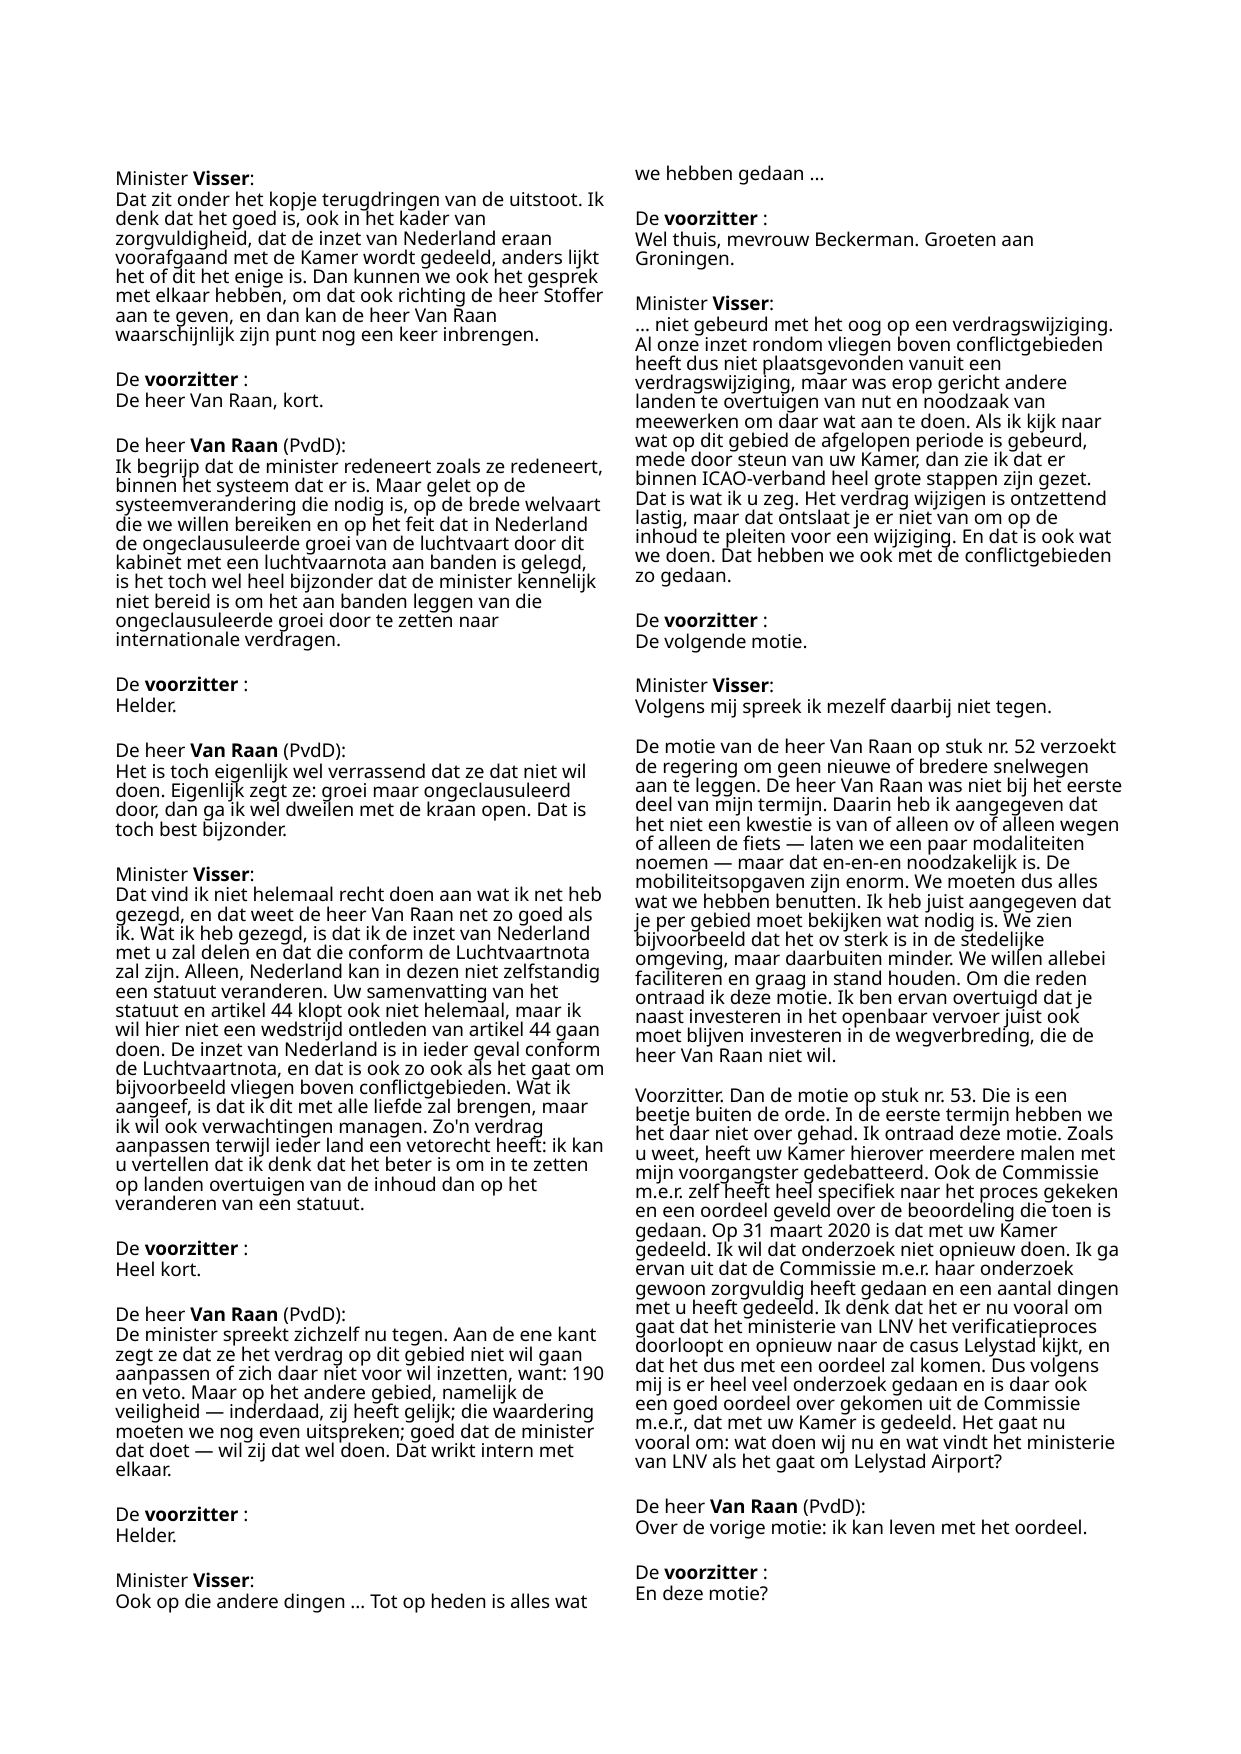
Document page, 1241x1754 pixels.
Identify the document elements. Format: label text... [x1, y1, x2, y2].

text Het is toch eigenlijk wel verrassend dat ze dat niet wil doen. Eigenlijk zegt ze: groei maar ongeclausuleerd door, dan ga ik wel dweilen met de kraan open. Dat is toch best bijzonder. [115, 763, 605, 840]
text Ik begrijp dat de minister redeneert zoals ze redeneert, binnen het systeem dat er is. Maar gelet op de systeemverandering die nodig is, op de brede welvaart die we willen bereiken en op het feit dat in Nederland de ongeclausuleerde groei van de luchtvaart door dit kabinet met een luchtvaarnota aan banden is gelegd, is het toch wel heel bijzonder dat de minister kennelijk niet bereid is om het aan banden leggen van die ongeclausuleerde groei door te zetten naar internationale verdragen. [115, 458, 605, 650]
text … niet gebeurd met het oog op een verdragswijziging. Al onze inzet rondom vliegen boven conflictgebieden heeft dus niet plaatsgevonden vanuit een verdragswijziging, maar was erop gericht andere landen te overtuigen van nut en noodzaak van meewerken om daar wat aan te doen. Als ik kijk naar wat op dit gebied de afgelopen periode is gebeurd, mede door steun van uw Kamer, dan zie ik dat er binnen ICAO-verband heel grote stappen zijn gezet. Dat is wat ik u zeg. Het verdrag wijzigen is ontzettend lastig, maar dat ontslaat je er niet van om op de inhoud te pleiten voor een wijziging. En dat is ook wat we doen. Dat hebben we ook met de conflictgebieden zo gedaan. [635, 316, 1125, 586]
text De minister spreekt zichzelf nu tegen. Aan de ene kant zegt ze dat ze het verdrag op dit gebied niet wil gaan aanpassen of zich daar niet voor wil inzetten, want: 190 en veto. Maar op het andere gebied, namelijk de veiligheid — inderdaad, zij heeft gelijk; die waardering moeten we nog even uitspreken; goed dat de minister dat doet — wil zij dat wel doen. Dat wrikt intern met elkaar. [115, 1326, 605, 1481]
text Minister Visser: [635, 673, 1125, 698]
text Heel kort. [115, 1261, 605, 1280]
text Minister Visser: [115, 861, 605, 886]
text De heer Van Raan (PvdD): [115, 737, 605, 763]
text Minister Visser: [635, 291, 1125, 316]
text Helder. [115, 697, 605, 716]
text Helder. [115, 1527, 605, 1546]
text Dat vind ik niet helemaal recht doen aan wat ik net heb gezegd, en dat weet de heer Van Raan net zo goed als ik. Wat ik heb gezegd, is dat ik de inzet van Nederland met u zal delen en dat die conform de Luchtvaartnota zal zijn. Alleen, Nederland kan in dezen niet zelfstandig een statuut veranderen. Uw samenvatting van het statuut en artikel 44 klopt ook niet helemaal, maar ik wil hier niet een wedstrijd ontleden van artikel 44 gaan doen. De inzet van Nederland is in ieder geval conform de Luchtvaartnota, en dat is ook zo ook als het gaat om bijvoorbeeld vliegen boven conflictgebieden. Wat ik aangeef, is dat ik dit met alle liefde zal brengen, maar ik wil ook verwachtingen managen. Zo'n verdrag aanpassen terwijl ieder land een vetorecht heeft: ik kan u vertellen dat ik denk dat het beter is om in te zetten op landen overtuigen van de inhoud dan op het veranderen van een statuut. [115, 886, 605, 1214]
text De voorzitter : [635, 1559, 1125, 1584]
text Minister Visser: [115, 1567, 605, 1593]
text De voorzitter : [115, 366, 605, 392]
text En deze motie? [635, 1584, 1125, 1604]
text Dat zit onder het kopje terugdringen van de uitstoot. Ik denk dat het goed is, ook in het kader van zorgvuldigheid, dat de inzet van Nederland eraan voorafgaand met de Kamer wordt gedeeld, anders lijkt het of dit het enige is. Dan kunnen we ook het gesprek met elkaar hebben, om dat ook richting de heer Stoffer aan te geven, en dan kan de heer Van Raan waarschijnlijk zijn punt nog een keer inbrengen. [115, 191, 605, 345]
text De voorzitter : [115, 671, 605, 697]
text Volgens mij spreek ik mezelf daarbij niet tegen. [635, 698, 1125, 718]
text De heer Van Raan, kort. [115, 392, 605, 411]
text De volgende motie. [635, 633, 1125, 652]
text Minister Visser: [115, 165, 605, 191]
text De heer Van Raan (PvdD): [115, 432, 605, 458]
text we hebben gedaan … [635, 165, 1125, 184]
text De voorzitter : [115, 1501, 605, 1527]
text De voorzitter : [635, 607, 1125, 633]
text Voorzitter. Dan de motie op stuk nr. 53. Die is een beetje buiten de orde. In de eerste termijn hebben we het daar niet over gehad. Ik ontraad deze motie. Zoals u weet, heeft uw Kamer hierover meerdere malen met mijn voorgangster gedebatteerd. Ook de Commissie m.e.r. zelf heeft heel specifiek naar het proces gekeken en een oordeel geveld over de beoordeling die toen is gedaan. Op 31 maart 2020 is dat met uw Kamer gedeeld. Ik wil dat onderzoek niet opnieuw doen. Ik ga ervan uit dat de Commissie m.e.r. haar onderzoek gewoon zorgvuldig heeft gedaan en een aantal dingen met u heeft gedeeld. Ik denk dat het er nu vooral om gaat dat het ministerie van LNV het verificatieproces doorloopt en opnieuw naar de casus Lelystad kijkt, en dat het dus met een oordeel zal komen. Dus volgens mij is er heel veel onderzoek gedaan en is daar ook een goed oordeel over gekomen uit de Commissie m.e.r., dat met uw Kamer is gedeeld. Het gaat nu vooral om: wat doen wij nu en wat vindt het ministerie van LNV als het gaat om Lelystad Airport? [635, 1087, 1125, 1472]
text Over de vorige motie: ik kan leven met het oordeel. [635, 1519, 1125, 1538]
text De heer Van Raan (PvdD): [635, 1493, 1125, 1519]
text De heer Van Raan (PvdD): [115, 1301, 605, 1326]
text De voorzitter : [115, 1235, 605, 1261]
text De motie van de heer Van Raan op stuk nr. 52 verzoekt de regering om geen nieuwe of bredere snelwegen aan te leggen. De heer Van Raan was niet bij het eerste deel van mijn termijn. Daarin heb ik aangegeven dat het niet een kwestie is van of alleen ov of alleen wegen of alleen de fiets — laten we een paar modaliteiten noemen — maar dat en-en-en noodzakelijk is. De mobiliteitsopgaven zijn enorm. We moeten dus alles wat we hebben benutten. Ik heb juist aangegeven dat je per gebied moet bekijken wat nodig is. We zien bijvoorbeeld dat het ov sterk is in de stedelijke omgeving, maar daarbuiten minder. We willen allebei faciliteren en graag in stand houden. Om die reden ontraad ik deze motie. Ik ben ervan overtuigd dat je naast investeren in het openbaar vervoer juist ook moet blijven investeren in de wegverbreding, die de heer Van Raan niet wil. [635, 738, 1125, 1066]
text Ook op die andere dingen … Tot op heden is alles wat [115, 1593, 605, 1612]
text Wel thuis, mevrouw Beckerman. Groeten aan Groningen. [635, 231, 1125, 270]
text De voorzitter : [635, 205, 1125, 231]
